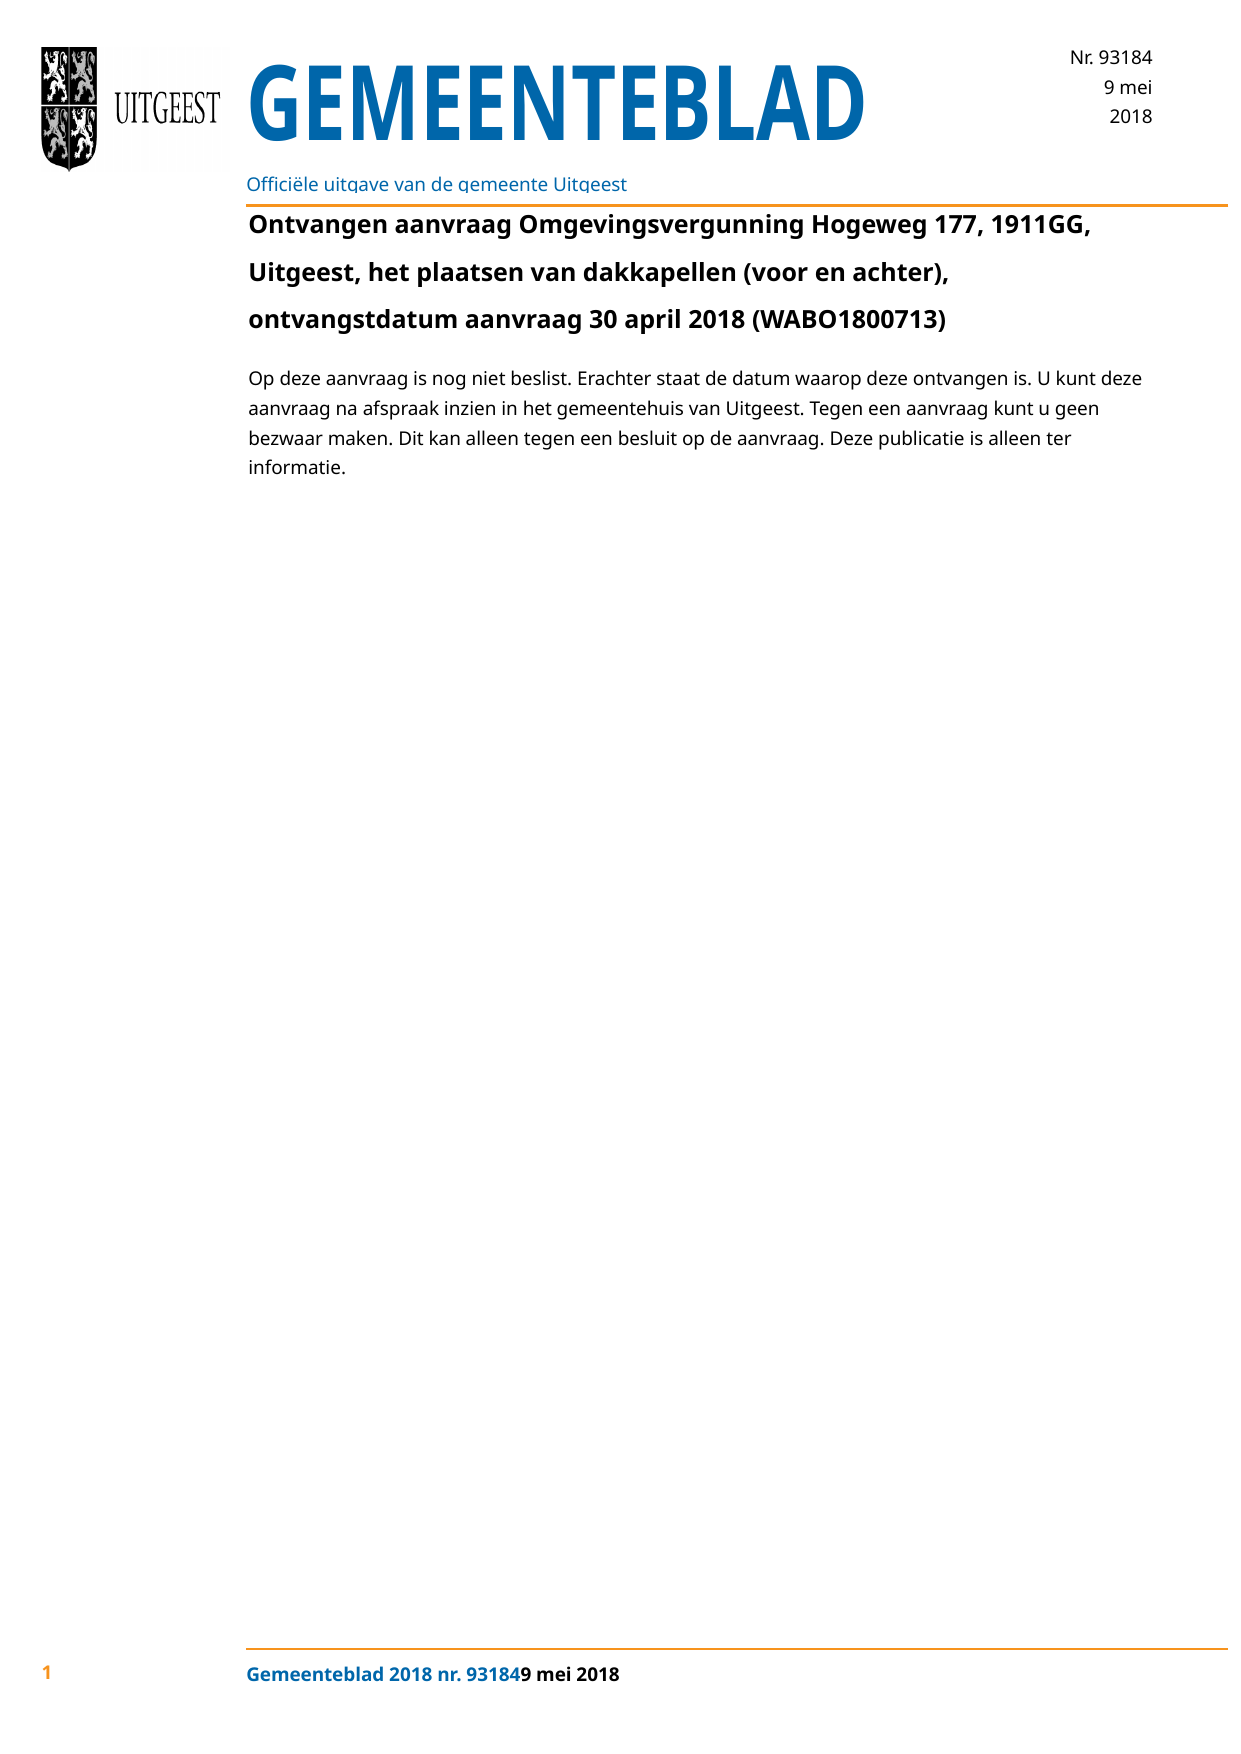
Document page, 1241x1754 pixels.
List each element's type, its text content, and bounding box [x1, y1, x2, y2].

picture [41, 47, 231, 172]
text Op deze aanvraag is nog niet beslist. Erachter staat de datum waarop deze ontvangen is. U kunt deze aanvraag na afspraak inzien in het gemeentehuis van Uitgeest. Tegen een aanvraag kunt u geen bezwaar maken. Dit kan alleen tegen een besluit op de aanvraag. Deze publicatie is alleen ter informatie. [248, 366, 1152, 480]
text Ontvangen aanvraag Omgevingsvergunning Hogeweg 177, 1911GG, Uitgeest, het plaatsen van dakkapellen (voor en achter), ontvangstdatum aanvraag 30 april 2018 (WABO1800713) [248, 207, 1152, 336]
